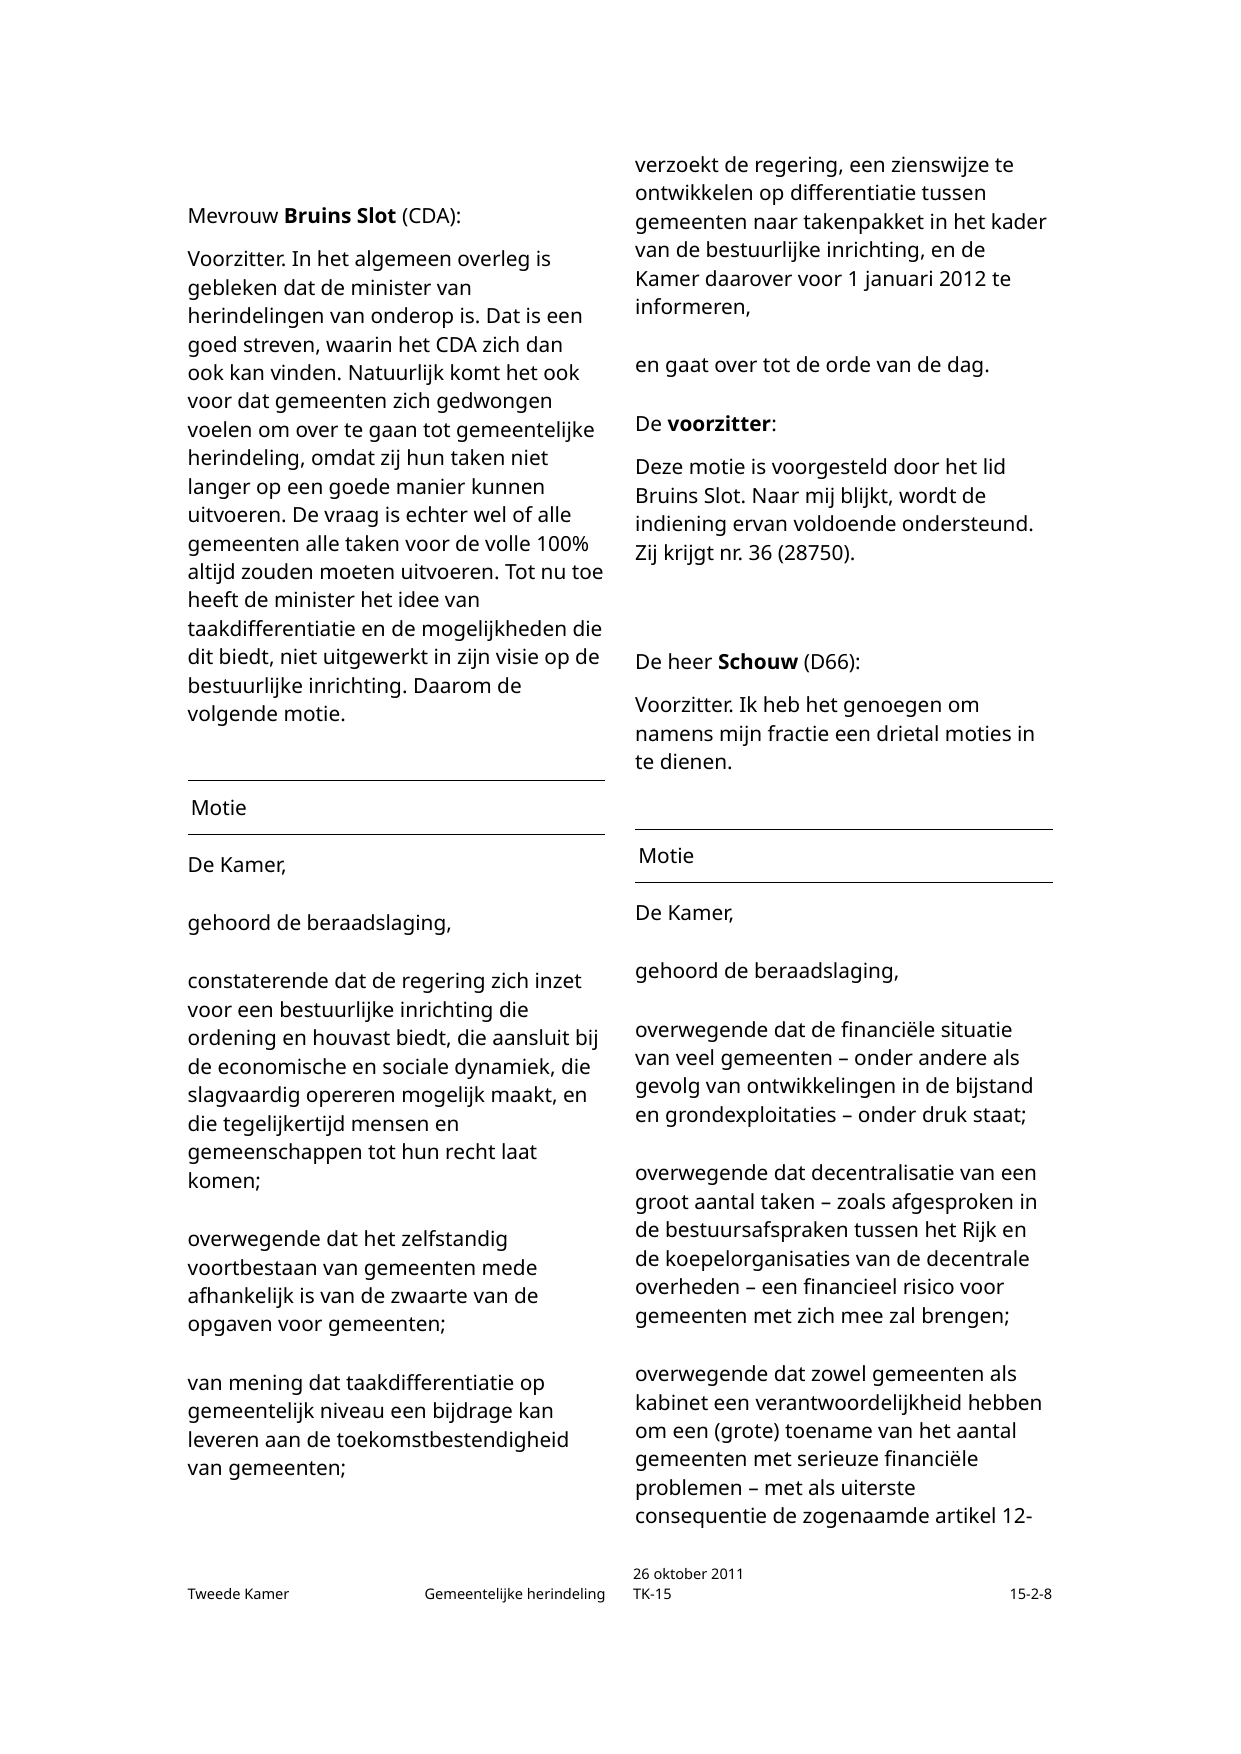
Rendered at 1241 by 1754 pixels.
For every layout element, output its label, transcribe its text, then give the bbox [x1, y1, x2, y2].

text constaterende dat de regering zich inzet voor een bestuurlijke inrichting die ordening en houvast biedt, die aansluit bij de economische en sociale dynamiek, die slagvaardig opereren mogelijk maakt, en die tegelijkertijd mensen en gemeenschappen tot hun recht laat komen; [187, 967, 605, 1194]
text verzoekt de regering, een zienswijze te ontwikkelen op differentiatie tussen gemeenten naar takenpakket in het kader van de bestuurlijke inrichting, en de Kamer daarover voor 1 januari 2012 te informeren, [635, 150, 1053, 321]
text en gaat over tot de orde van de dag. [635, 351, 1053, 379]
text overwegende dat zowel gemeenten als kabinet een verantwoordelijkheid hebben om een (grote) toename van het aantal gemeenten met serieuze financiële problemen – met als uiterste consequentie de zogenaamde artikel 12- [635, 1359, 1053, 1530]
text Mevrouw Bruins Slot (CDA): [187, 201, 605, 229]
text De heer Schouw (D66): [635, 647, 1053, 676]
text Voorzitter. Ik heb het genoegen om namens mijn fractie een drietal moties in te dienen. [635, 691, 1053, 776]
text  [187, 150, 605, 178]
text  [635, 596, 1053, 625]
text De Kamer, [635, 898, 1053, 926]
text De voorzitter: [635, 409, 1053, 437]
text Zij krijgt nr. 36 (28750). [635, 538, 1053, 566]
text De Kamer, [187, 850, 605, 878]
text van mening dat taakdifferentiatie op gemeentelijk niveau een bijdrage kan leveren aan de toekomstbestendigheid van gemeenten; [187, 1368, 605, 1482]
text overwegende dat het zelfstandig voortbestaan van gemeenten mede afhankelijk is van de zwaarte van de opgaven voor gemeenten; [187, 1224, 605, 1338]
text gehoord de beraadslaging, [635, 956, 1053, 985]
subtitle Motie [187, 781, 605, 835]
subtitle Motie [635, 830, 1053, 882]
text overwegende dat de financiële situatie van veel gemeenten – onder andere als gevolg van ontwikkelingen in de bijstand en grondexploitaties – onder druk staat; [635, 1015, 1053, 1128]
text gehoord de beraadslaging, [187, 908, 605, 937]
text overwegende dat decentralisatie van een groot aantal taken – zoals afgesproken in de bestuursafspraken tussen het Rijk en de koepelorganisaties van de decentrale overheden – een financieel risico voor gemeenten met zich mee zal brengen; [635, 1158, 1053, 1329]
text Voorzitter. In het algemeen overleg is gebleken dat de minister van herindelingen van onderop is. Dat is een goed streven, waarin het CDA zich dan ook kan vinden. Natuurlijk komt het ook voor dat gemeenten zich gedwongen voelen om over te gaan tot gemeentelijke herindeling, omdat zij hun taken niet langer op een goede manier kunnen uitvoeren. De vraag is echter wel of alle gemeenten alle taken voor de volle 100% altijd zouden moeten uitvoeren. Tot nu toe heeft de minister het idee van taakdifferentiatie en de mogelijkheden die dit biedt, niet uitgewerkt in zijn visie op de bestuurlijke inrichting. Daarom de volgende motie. [187, 244, 605, 728]
text Deze motie is voorgesteld door het lid Bruins Slot. Naar mij blijkt, wordt de indiening ervan voldoende ondersteund. [635, 452, 1053, 538]
